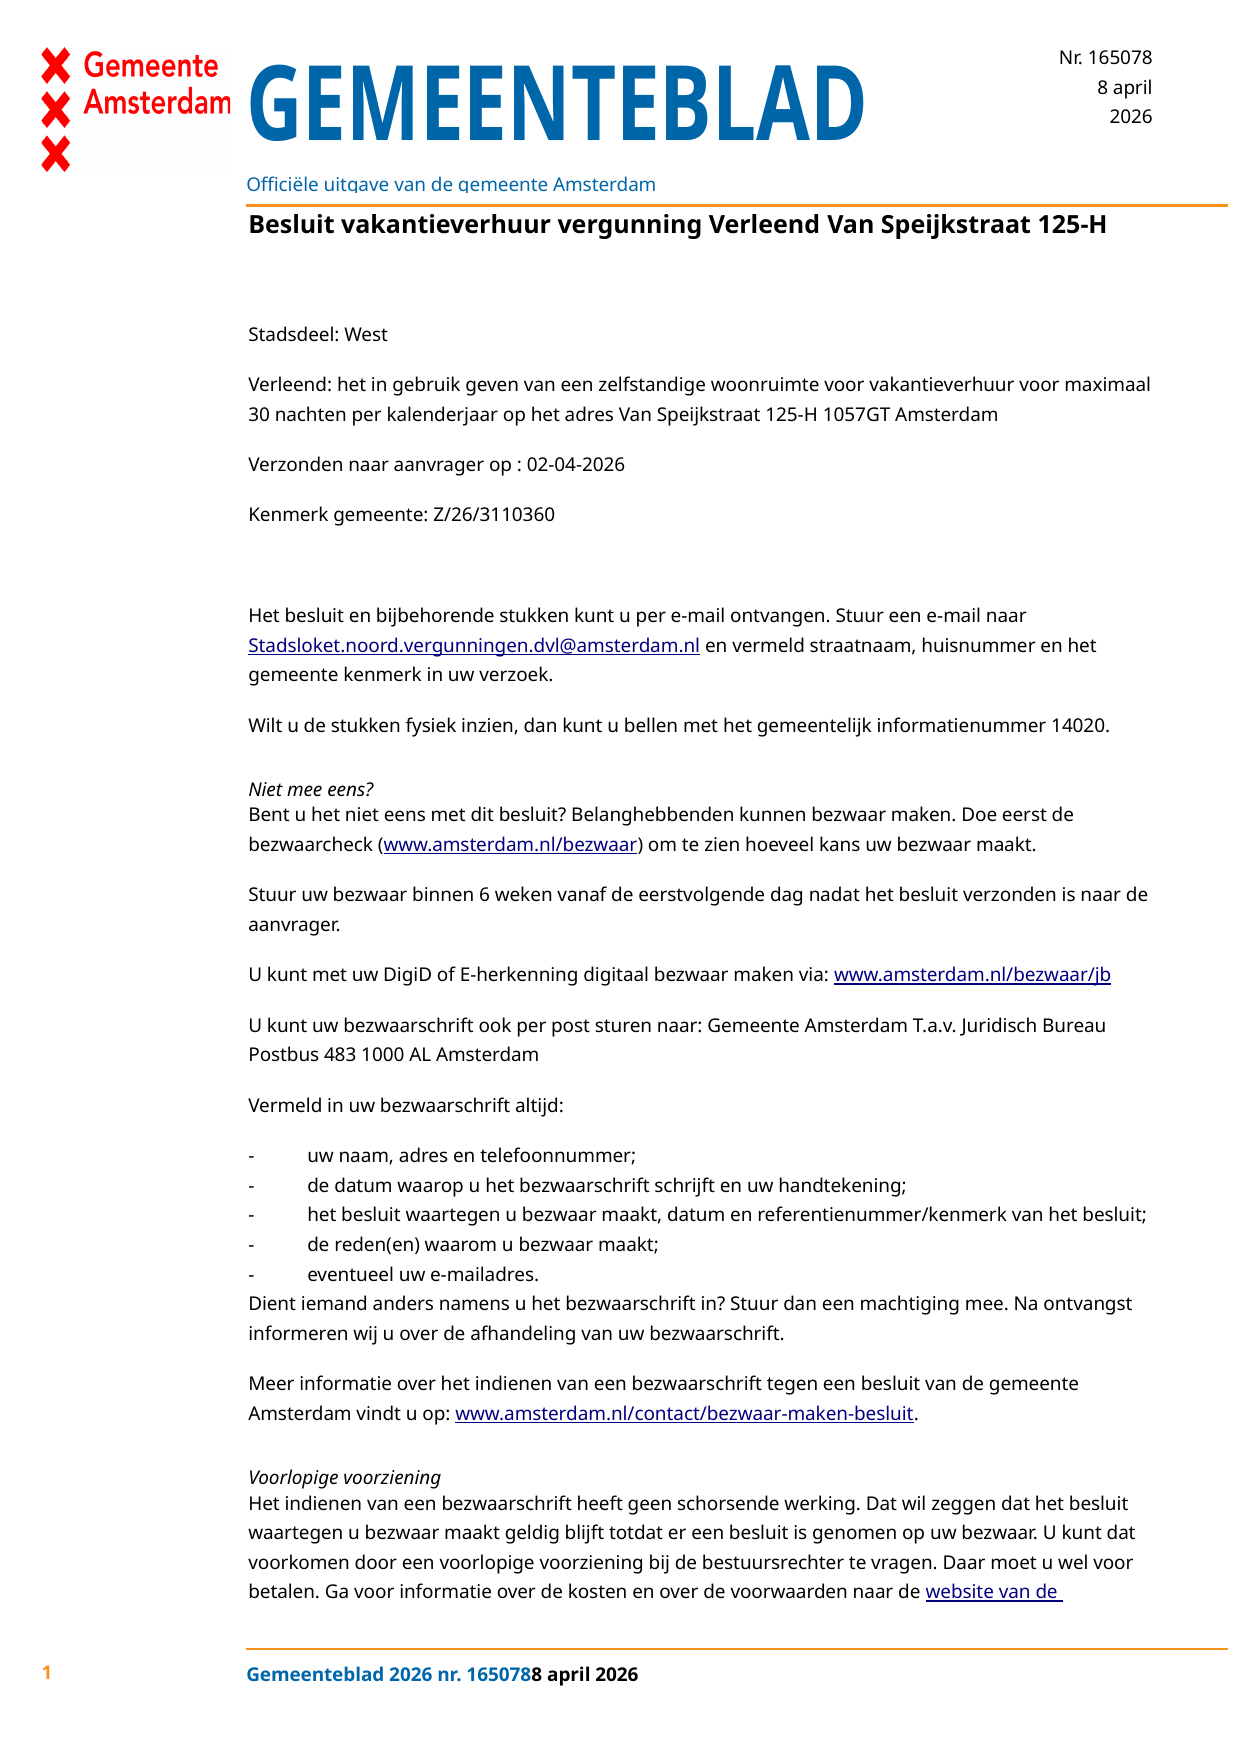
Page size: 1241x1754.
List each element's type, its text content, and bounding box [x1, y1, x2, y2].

text U kunt uw bezwaarschrift ook per post sturen naar: Gemeente Amsterdam T.a.v. Juridisch Bureau Postbus 483 1000 AL Amsterdam [248, 1012, 1152, 1067]
text Niet mee eens? [248, 776, 1152, 802]
list eventueel uw e-mailadres. [248, 1261, 1152, 1287]
text Kenmerk gemeente: Z/26/3110360 [248, 502, 1152, 527]
text Stadsdeel: West [248, 321, 1152, 346]
text Vermeld in uw bezwaarschrift altijd: [248, 1092, 1152, 1118]
text Het indienen van een bezwaarschrift heeft geen schorsende werking. Dat wil zeggen dat het besluit waartegen u bezwaar maakt geldig blijft totdat er een besluit is genomen op uw bezwaar. U kunt dat voorkomen door een voorlopige voorziening bij de bestuursrechter te vragen. Daar moet u wel voor betalen. Ga voor informatie over de kosten en over de voorwaarden naar de website van de [248, 1490, 1152, 1604]
list het besluit waartegen u bezwaar maakt, datum en referentienummer/kenmerk van het besluit; [248, 1202, 1152, 1227]
text Stuur uw bezwaar binnen 6 weken vanaf de eerstvolgende dag nadat het besluit verzonden is naar de aanvrager. [248, 882, 1152, 937]
list de reden(en) waarom u bezwaar maakt; [248, 1231, 1152, 1257]
text Meer informatie over het indienen van een bezwaarschrift tegen een besluit van de gemeente Amsterdam vindt u op: www.amsterdam.nl/contact/bezwaar-maken-besluit. [248, 1370, 1152, 1426]
picture [41, 47, 231, 172]
text Dient iemand anders namens u het bezwaarschrift in? Stuur dan een machtiging mee. Na ontvangst informeren wij u over de afhandeling van uw bezwaarschrift. [248, 1290, 1152, 1346]
text Bent u het niet eens met dit besluit? Belanghebbenden kunnen bezwaar maken. Doe eerst de bezwaarcheck (www.amsterdam.nl/bezwaar) om te zien hoeveel kans uw bezwaar maakt. [248, 802, 1152, 857]
list uw naam, adres en telefoonnummer; [248, 1142, 1152, 1168]
text Verleend: het in gebruik geven van een zelfstandige woonruimte voor vakantieverhuur voor maximaal 30 nachten per kalenderjaar op het adres Van Speijkstraat 125-H 1057GT Amsterdam [248, 371, 1152, 426]
text Voorlopige voorziening [248, 1464, 1152, 1490]
text Wilt u de stukken fysiek inzien, dan kunt u bellen met het gemeentelijk informatienummer 14020. [248, 712, 1152, 738]
text Verzonden naar aanvrager op : 02-04-2026 [248, 451, 1152, 477]
text U kunt met uw DigiD of E-herkenning digitaal bezwaar maken via: www.amsterdam.nl/bezwaar/jb [248, 962, 1152, 987]
list de datum waarop u het bezwaarschrift schrijft en uw handtekening; [248, 1172, 1152, 1198]
text Besluit vakantieverhuur vergunning Verleend Van Speijkstraat 125-H [248, 207, 1152, 241]
text Het besluit en bijbehorende stukken kunt u per e-mail ontvangen. Stuur een e-mail naar Stadsloket.noord.vergunningen.dvl@amsterdam.nl en vermeld straatnaam, huisnummer en het gemeente kenmerk in uw verzoek. [248, 602, 1152, 687]
